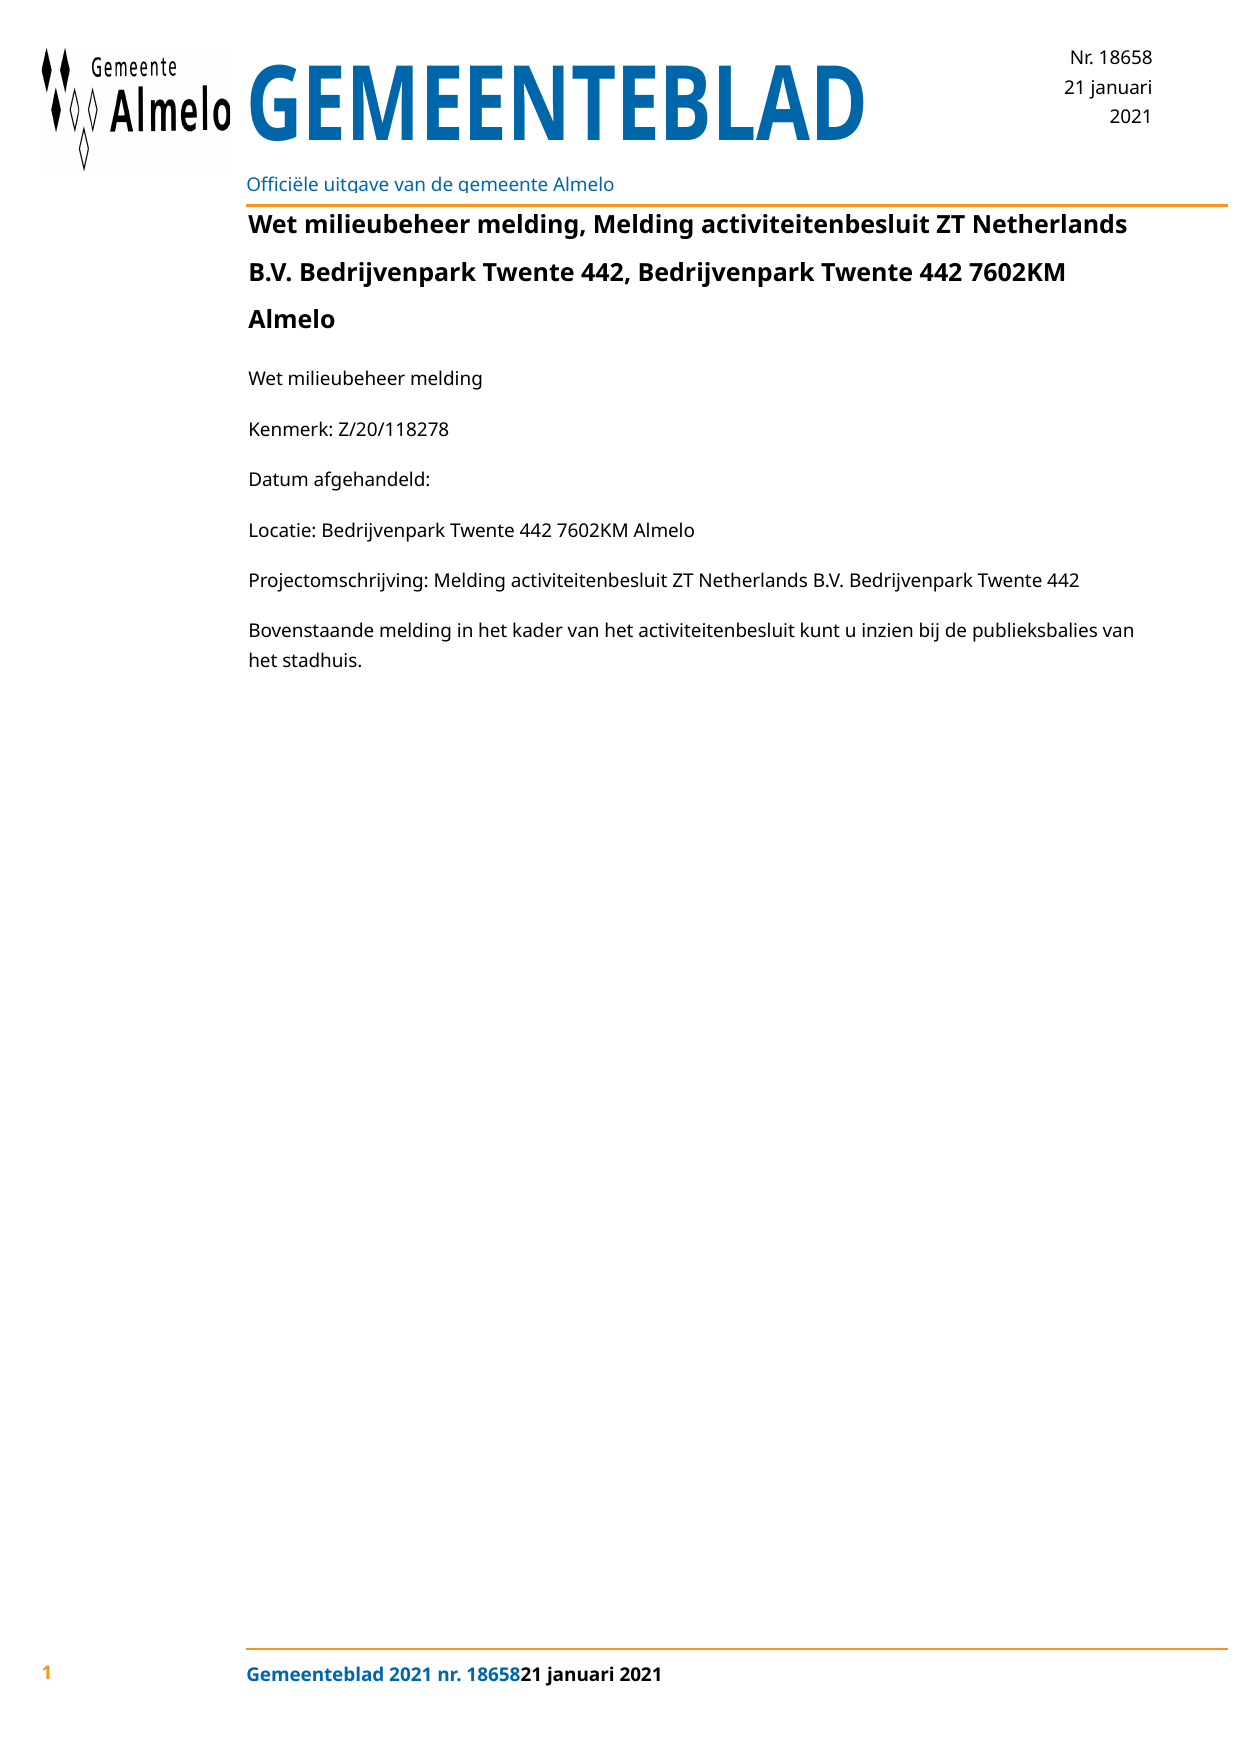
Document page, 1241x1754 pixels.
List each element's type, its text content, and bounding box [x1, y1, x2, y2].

text Wet milieubeheer melding, Melding activiteitenbesluit ZT Netherlands B.V. Bedrijvenpark Twente 442, Bedrijvenpark Twente 442 7602KM Almelo [248, 207, 1152, 336]
text Kenmerk: Z/20/118278 [248, 416, 1152, 442]
text Wet milieubeheer melding [248, 366, 1152, 391]
picture [41, 47, 231, 172]
text Datum afgehandeld: [248, 466, 1152, 492]
text Projectomschrijving: Melding activiteitenbesluit ZT Netherlands B.V. Bedrijvenpark Twente 442 [248, 567, 1152, 593]
text Bovenstaande melding in het kader van het activiteitenbesluit kunt u inzien bij de publieksbalies van het stadhuis. [248, 618, 1152, 673]
text Locatie: Bedrijvenpark Twente 442 7602KM Almelo [248, 517, 1152, 542]
